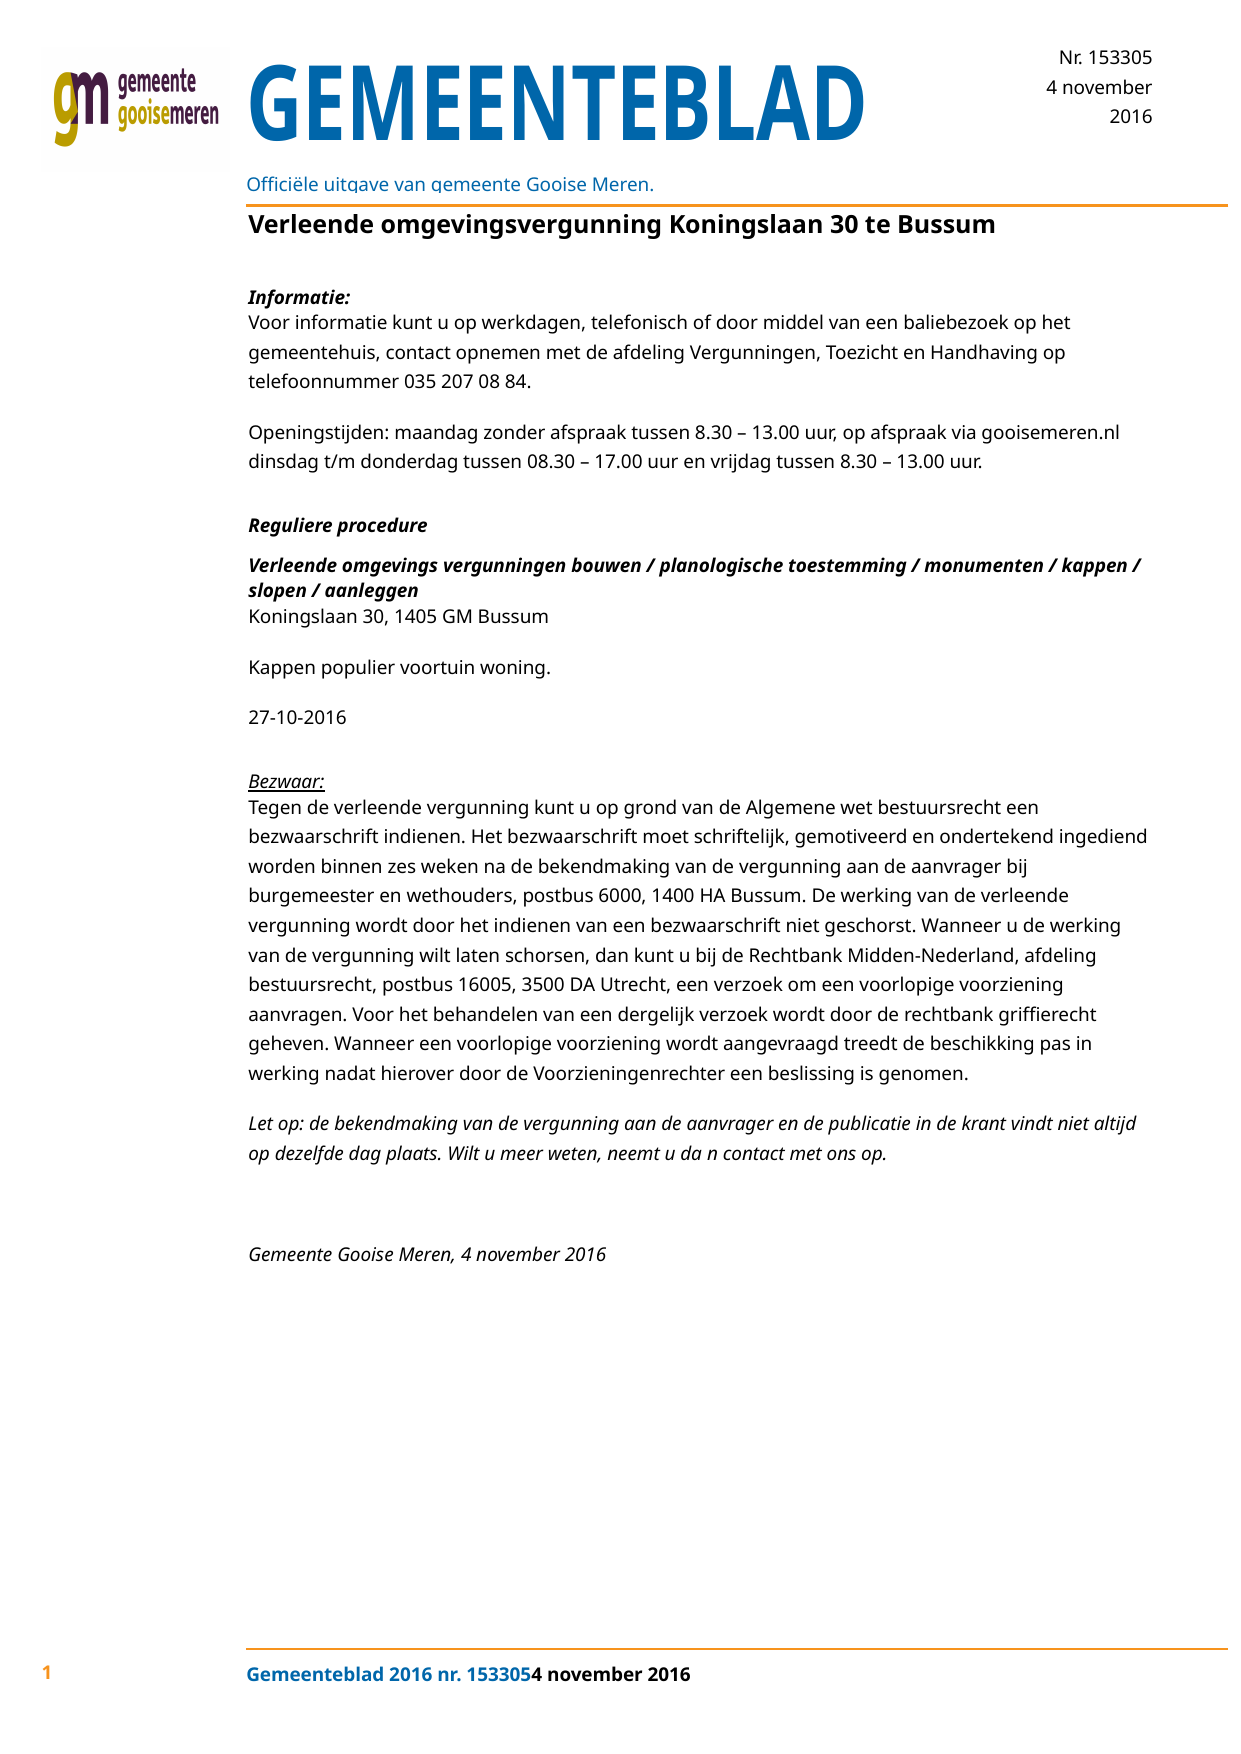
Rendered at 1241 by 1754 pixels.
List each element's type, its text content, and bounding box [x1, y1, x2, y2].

text Let op: de bekendmaking van de vergunning aan de aanvrager en de publicatie in de krant vindt niet altijd op dezelfde dag plaats. Wilt u meer weten, neemt u da n contact met ons op. [248, 1111, 1152, 1166]
text Reguliere procedure [248, 513, 1152, 538]
text Kappen populier voortuin woning. [248, 654, 1152, 679]
text Verleende omgevings vergunningen bouwen / planologische toestemming / monumenten / kappen / slopen / aanleggen [248, 552, 1152, 603]
text Informatie: [248, 284, 1152, 309]
picture [41, 47, 231, 172]
text Openingstijden: maandag zonder afspraak tussen 8.30 – 13.00 uur, op afspraak via gooisemeren.nl dinsdag t/m donderdag tussen 08.30 – 17.00 uur en vrijdag tussen 8.30 – 13.00 uur. [248, 419, 1152, 474]
text Bezwaar: [248, 768, 1152, 794]
text Tegen de verleende vergunning kunt u op grond van de Algemene wet bestuursrecht een bezwaarschrift indienen. Het bezwaarschrift moet schriftelijk, gemotiveerd en ondertekend ingediend worden binnen zes weken na de bekendmaking van de vergunning aan de aanvrager bij burgemeester en wethouders, postbus 6000, 1400 HA Bussum. De werking van de verleende vergunning wordt door het indienen van een bezwaarschrift niet geschorst. Wanneer u de werking van de vergunning wilt laten schorsen, dan kunt u bij de Rechtbank Midden-Nederland, afdeling bestuursrecht, postbus 16005, 3500 DA Utrecht, een verzoek om een voorlopige voorziening aanvragen. Voor het behandelen van een dergelijk verzoek wordt door de rechtbank griffierecht geheven. Wanneer een voorlopige voorziening wordt aangevraagd treedt de beschikking pas in werking nadat hierover door de Voorzieningenrechter een beslissing is genomen. [248, 794, 1152, 1086]
text Voor informatie kunt u op werkdagen, telefonisch of door middel van een baliebezoek op het gemeentehuis, contact opnemen met de afdeling Vergunningen, Toezicht en Handhaving op telefoonnummer 035 207 08 84. [248, 309, 1152, 394]
text Koningslaan 30, 1405 GM Bussum [248, 603, 1152, 629]
text Gemeente Gooise Meren, 4 november 2016 [248, 1241, 1152, 1267]
text 27-10-2016 [248, 704, 1152, 730]
text Verleende omgevingsvergunning Koningslaan 30 te Bussum [248, 207, 1152, 241]
